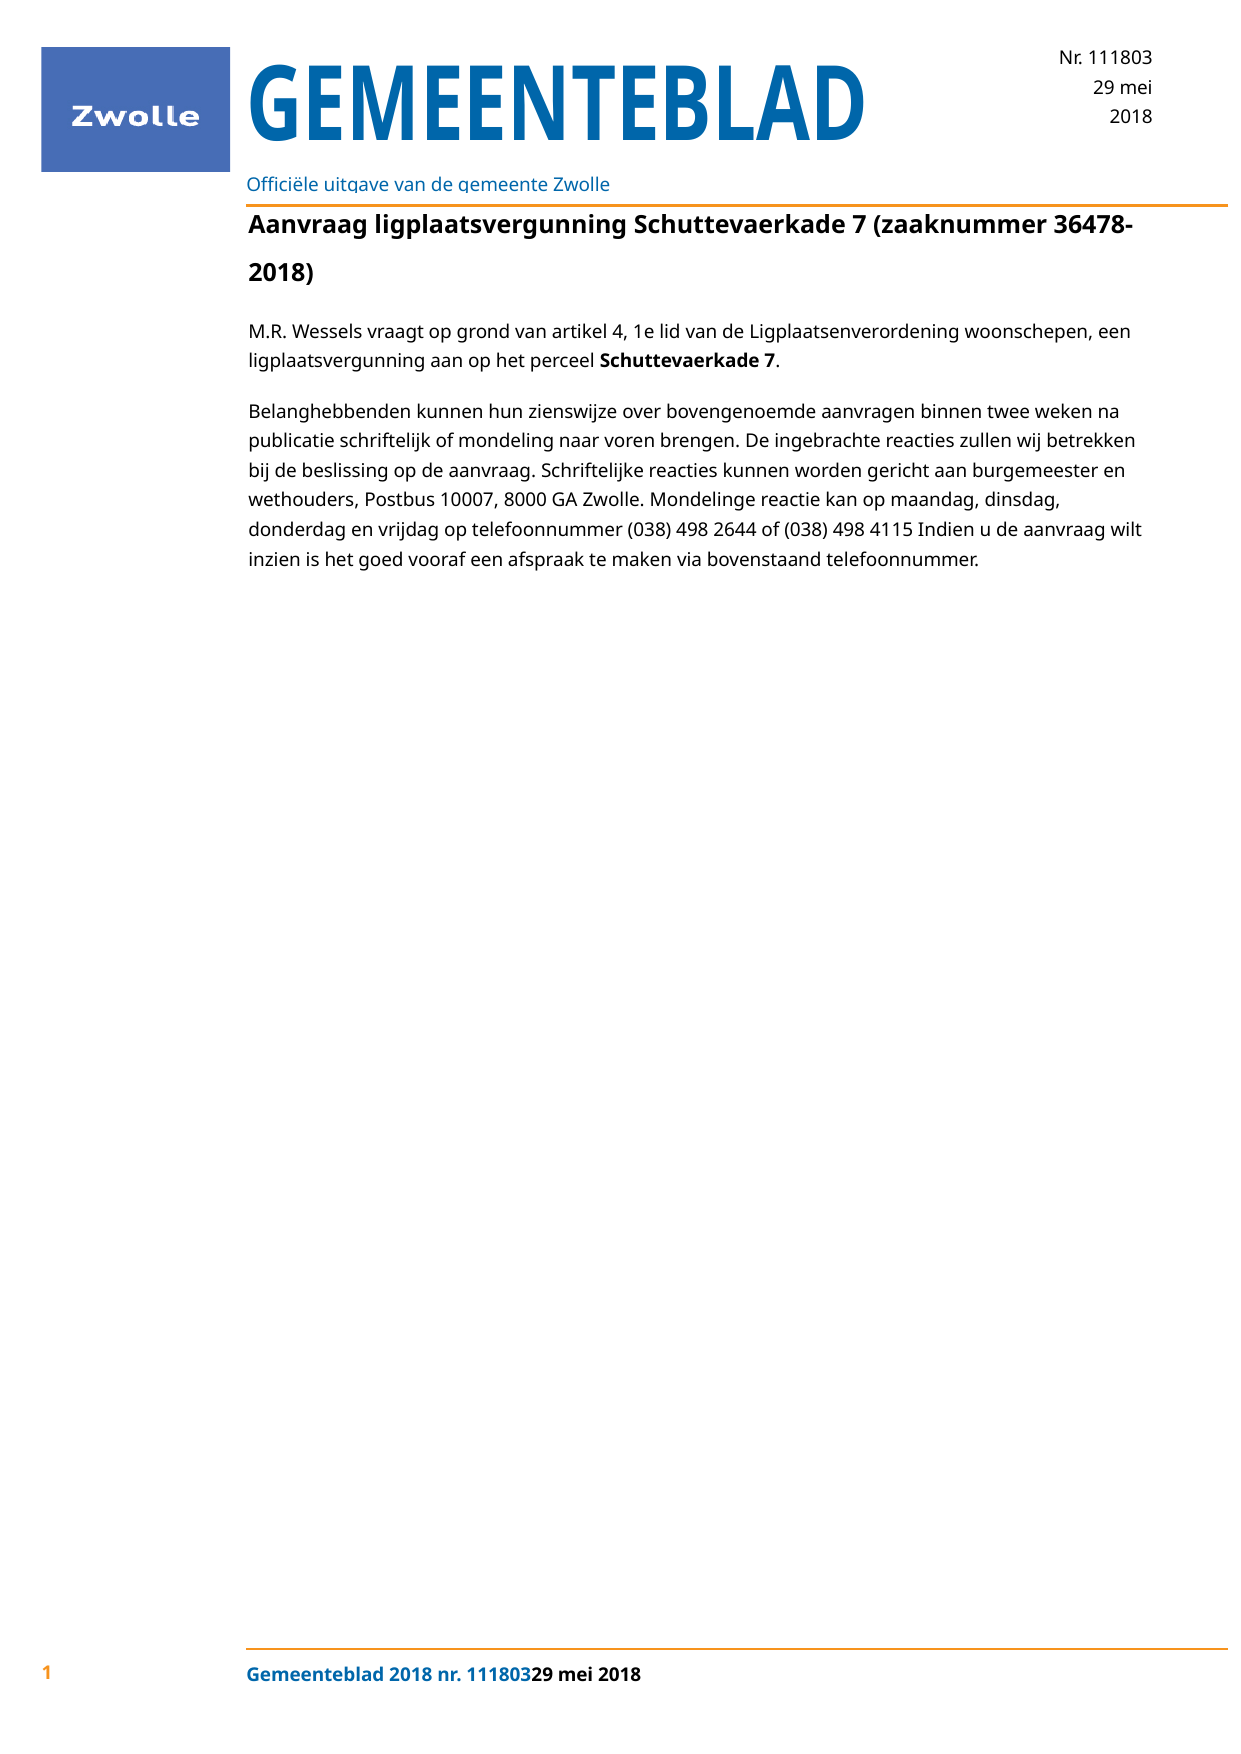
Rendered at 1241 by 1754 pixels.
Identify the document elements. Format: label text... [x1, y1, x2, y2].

text Aanvraag ligplaatsvergunning Schuttevaerkade 7 (zaaknummer 36478-2018) [248, 207, 1152, 288]
text M.R. Wessels vraagt op grond van artikel 4, 1e lid van de Ligplaatsenverordening woonschepen, een ligplaatsvergunning aan op het perceel Schuttevaerkade 7. [248, 318, 1152, 373]
text Belanghebbenden kunnen hun zienswijze over bovengenoemde aanvragen binnen twee weken na publicatie schriftelijk of mondeling naar voren brengen. De ingebrachte reacties zullen wij betrekken bij de beslissing op de aanvraag. Schriftelijke reacties kunnen worden gericht aan burgemeester en wethouders, Postbus 10007, 8000 GA Zwolle. Mondelinge reactie kan op maandag, dinsdag, donderdag en vrijdag op telefoonnummer (038) 498 2644 of (038) 498 4115 Indien u de aanvraag wilt inzien is het goed vooraf een afspraak te maken via bovenstaand telefoonnummer. [248, 398, 1152, 572]
picture [41, 47, 231, 172]
